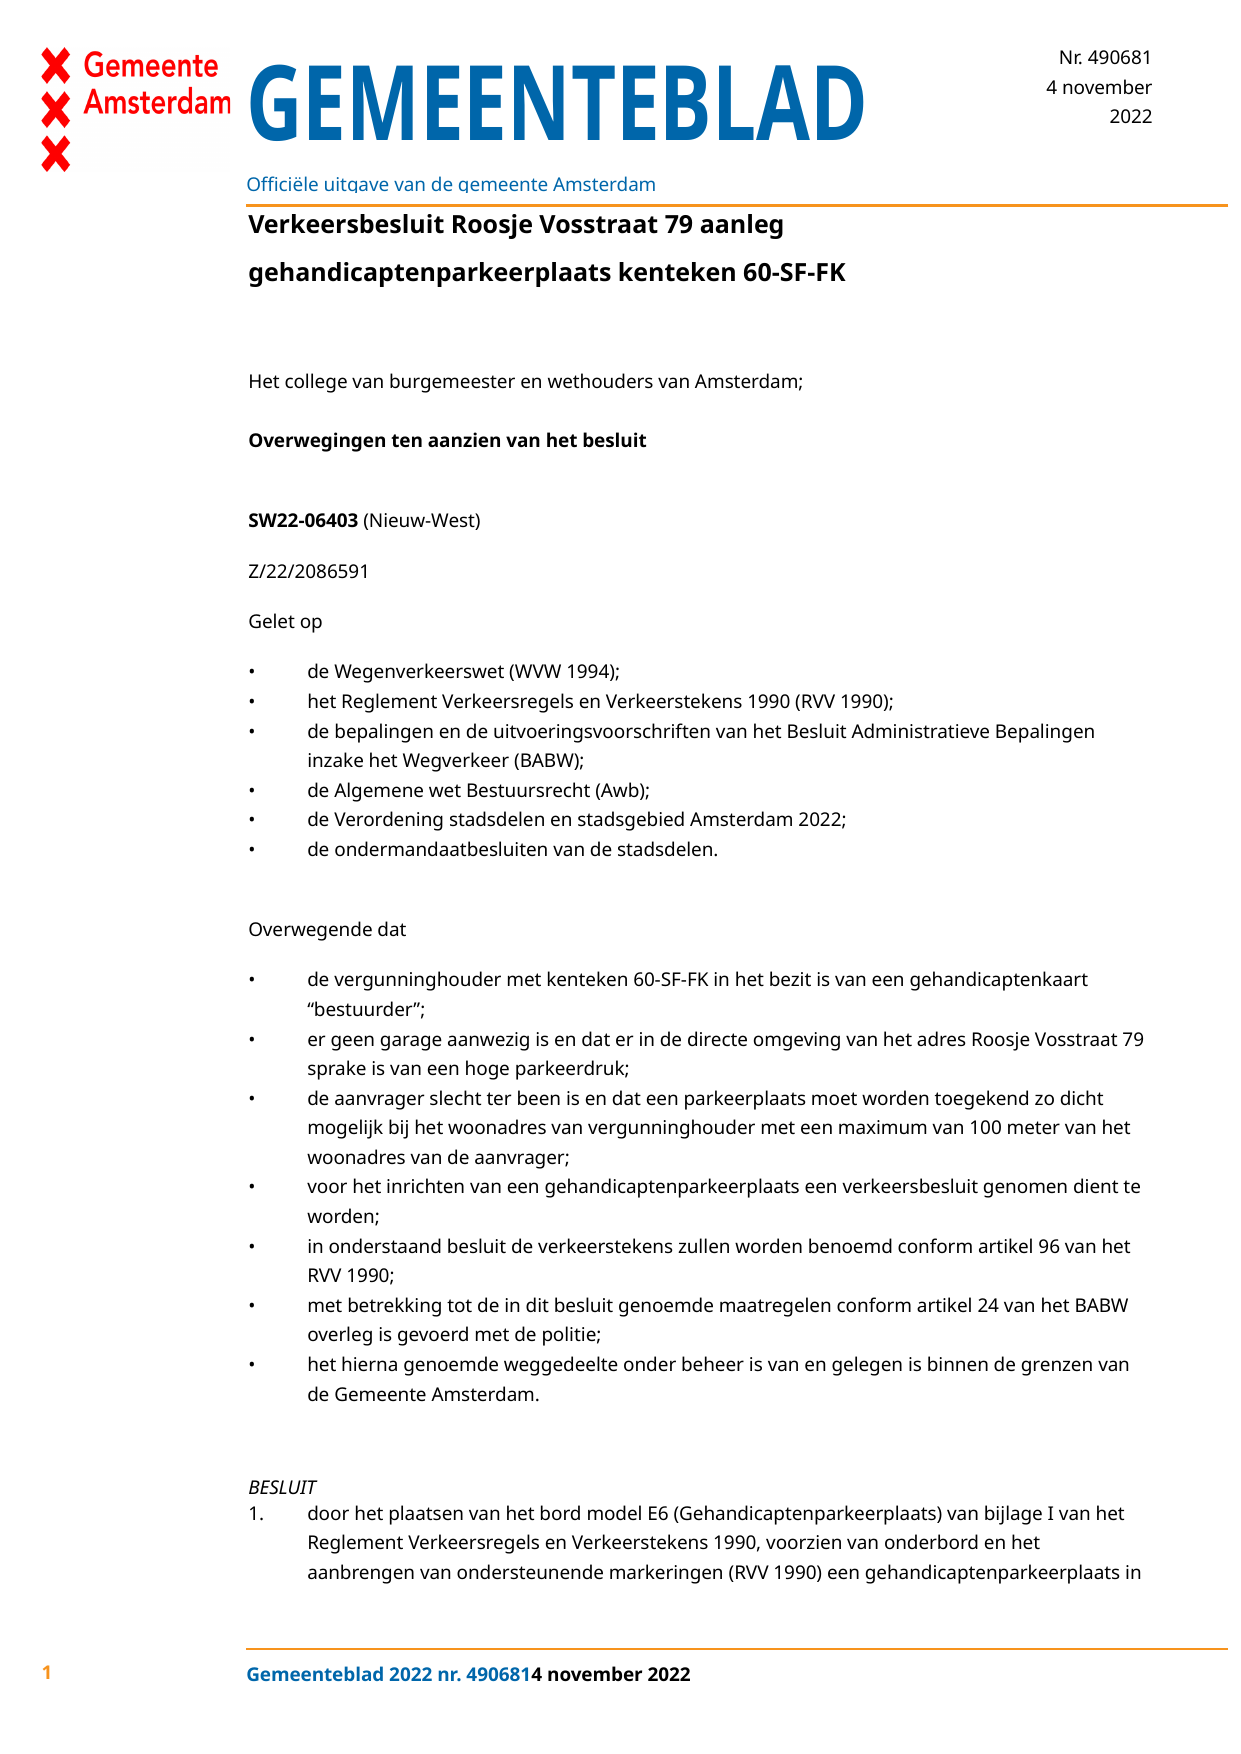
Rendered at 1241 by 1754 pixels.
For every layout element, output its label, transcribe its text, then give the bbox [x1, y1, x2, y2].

list er geen garage aanwezig is en dat er in de directe omgeving van het adres Roosje Vosstraat 79 sprake is van een hoge parkeerdruk; [248, 1026, 1152, 1081]
list de Wegenverkeerswet (WVW 1994); [248, 659, 1152, 684]
list de ondermandaatbesluiten van de stadsdelen. [248, 836, 1152, 862]
text Het college van burgemeester en wethouders van Amsterdam; [248, 368, 1152, 394]
list door het plaatsen van het bord model E6 (Gehandicaptenparkeerplaats) van bijlage I van het Reglement Verkeersregels en Verkeerstekens 1990, voorzien van onderbord en het aanbrengen van ondersteunende markeringen (RVV 1990) een gehandicaptenparkeerplaats in [248, 1500, 1152, 1585]
text Overwegende dat [248, 916, 1152, 942]
list de vergunninghouder met kenteken 60-SF-FK in het bezit is van een gehandicaptenkaart “bestuurder”; [248, 967, 1152, 1022]
list de aanvrager slecht ter been is en dat een parkeerplaats moet worden toegekend zo dicht mogelijk bij het woonadres van vergunninghouder met een maximum van 100 meter van het woonadres van de aanvrager; [248, 1085, 1152, 1170]
picture [41, 47, 231, 172]
list in onderstaand besluit de verkeerstekens zullen worden benoemd conform artikel 96 van het RVV 1990; [248, 1233, 1152, 1288]
list de bepalingen en de uitvoeringsvoorschriften van het Besluit Administratieve Bepalingen inzake het Wegverkeer (BABW); [248, 718, 1152, 773]
text Overwegingen ten aanzien van het besluit [248, 427, 1152, 453]
list het hierna genoemde weggedeelte onder beheer is van en gelegen is binnen de grenzen van de Gemeente Amsterdam. [248, 1351, 1152, 1406]
text Verkeersbesluit Roosje Vosstraat 79 aanleg gehandicaptenparkeerplaats kenteken 60-SF-FK [248, 207, 1152, 288]
text BESLUIT [248, 1474, 1152, 1500]
list voor het inrichten van een gehandicaptenparkeerplaats een verkeersbesluit genomen dient te worden; [248, 1174, 1152, 1229]
list met betrekking tot de in dit besluit genoemde maatregelen conform artikel 24 van het BABW overleg is gevoerd met de politie; [248, 1292, 1152, 1347]
list het Reglement Verkeersregels en Verkeerstekens 1990 (RVV 1990); [248, 688, 1152, 714]
text SW22-06403 (Nieuw-West) [248, 507, 1152, 533]
text Gelet op [248, 608, 1152, 634]
text Z/22/2086591 [248, 558, 1152, 583]
list de Verordening stadsdelen en stadsgebied Amsterdam 2022; [248, 807, 1152, 832]
list de Algemene wet Bestuursrecht (Awb); [248, 777, 1152, 803]
